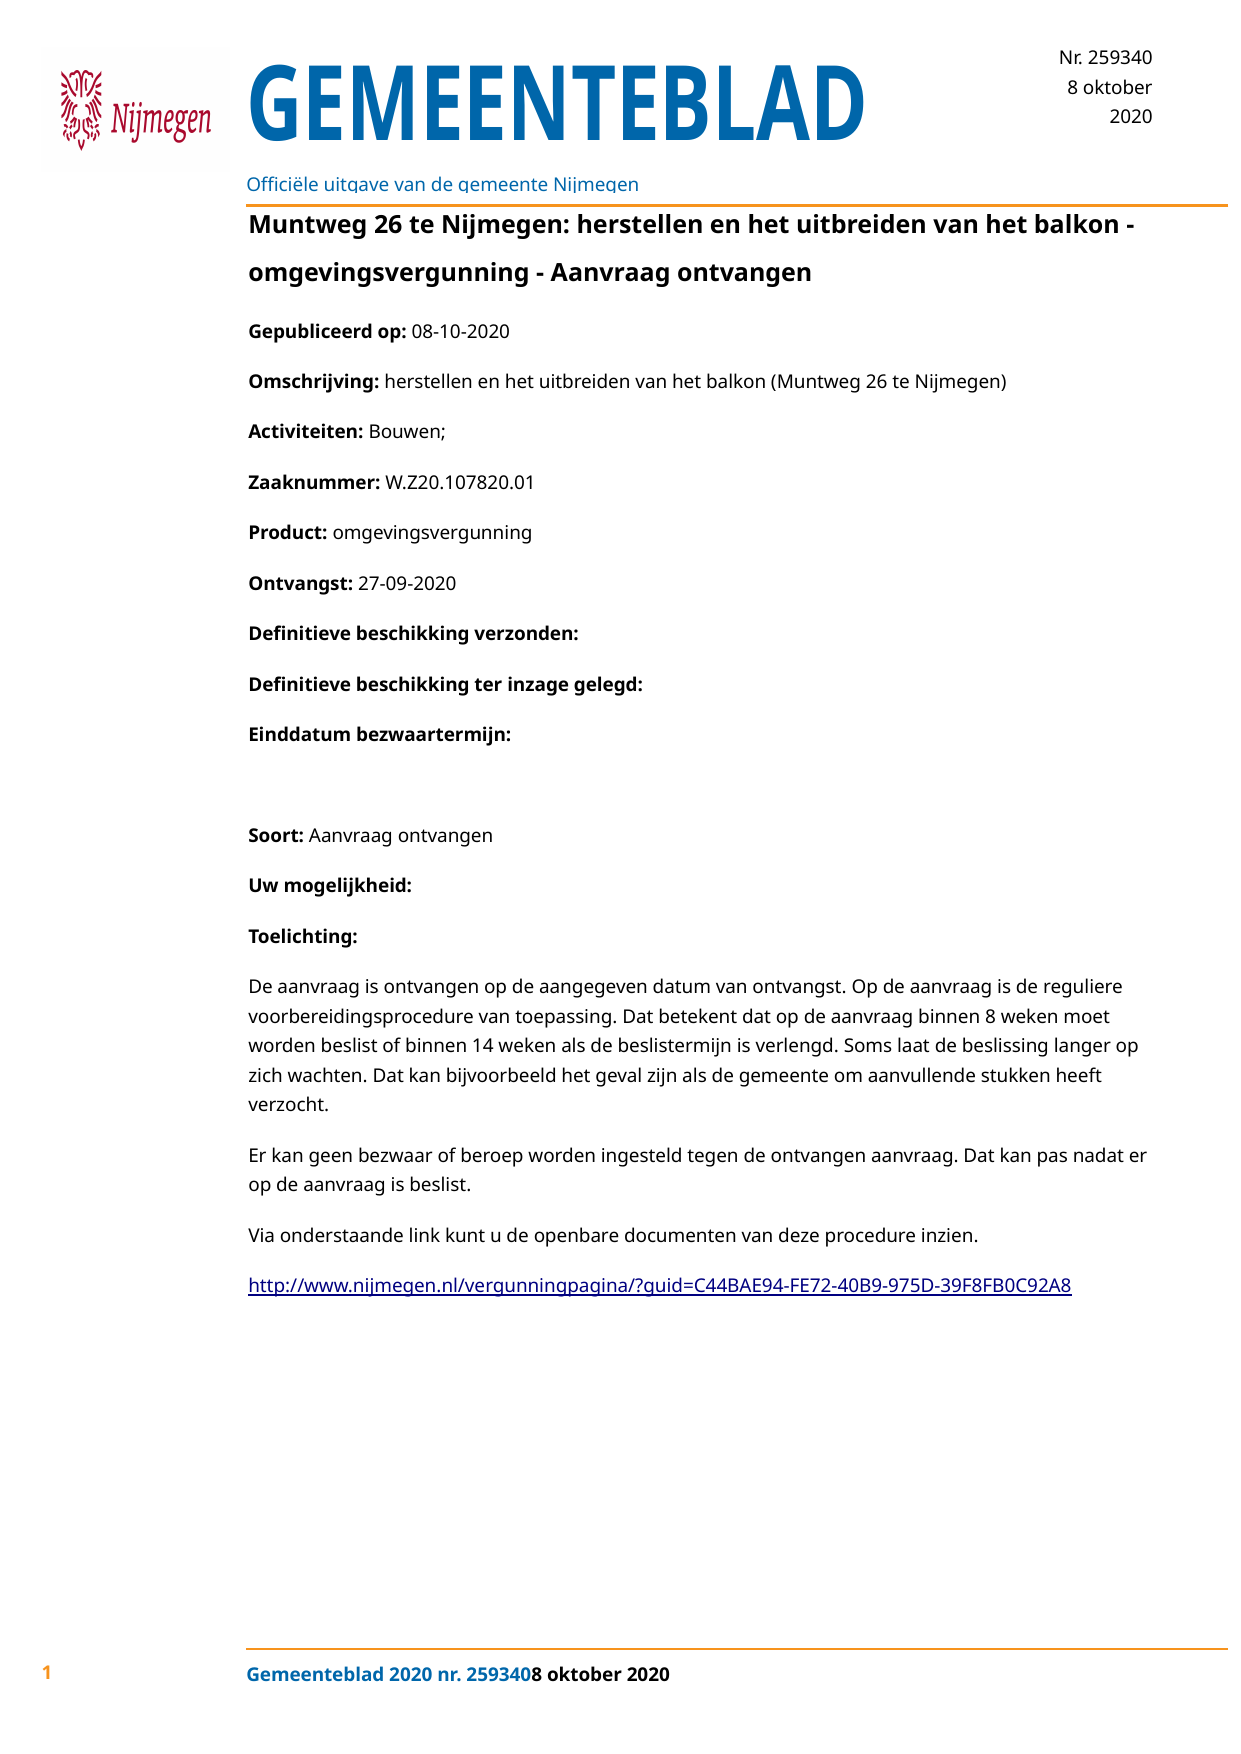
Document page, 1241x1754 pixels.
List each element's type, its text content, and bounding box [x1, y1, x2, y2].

text Gepubliceerd op: 08-10-2020 [248, 318, 1152, 344]
text Product: omgevingsvergunning [248, 519, 1152, 545]
text Er kan geen bezwaar of beroep worden ingesteld tegen de ontvangen aanvraag. Dat kan pas nadat er op de aanvraag is beslist. [248, 1142, 1152, 1197]
text http://www.nijmegen.nl/vergunningpagina/?guid=C44BAE94-FE72-40B9-975D-39F8FB0C92A8 [248, 1272, 1152, 1298]
text Muntweg 26 te Nijmegen: herstellen en het uitbreiden van het balkon - omgevingsvergunning - Aanvraag ontvangen [248, 207, 1152, 288]
text Activiteiten: Bouwen; [248, 419, 1152, 444]
text Einddatum bezwaartermijn: [248, 721, 1152, 747]
text De aanvraag is ontvangen op de aangegeven datum van ontvangst. Op de aanvraag is de reguliere voorbereidingsprocedure van toepassing. Dat betekent dat op de aanvraag binnen 8 weken moet worden beslist of binnen 14 weken als de beslistermijn is verlengd. Soms laat de beslissing langer op zich wachten. Dat kan bijvoorbeeld het geval zijn als de gemeente om aanvullende stukken heeft verzocht. [248, 973, 1152, 1117]
picture [41, 47, 231, 172]
text Soort: Aanvraag ontvangen [248, 822, 1152, 848]
text Zaaknummer: W.Z20.107820.01 [248, 469, 1152, 495]
text Definitieve beschikking verzonden: [248, 620, 1152, 646]
text Via onderstaande link kunt u de openbare documenten van deze procedure inzien. [248, 1222, 1152, 1248]
text Definitieve beschikking ter inzage gelegd: [248, 671, 1152, 697]
text Toelichting: [248, 923, 1152, 949]
text Omschrijving: herstellen en het uitbreiden van het balkon (Muntweg 26 te Nijmegen) [248, 368, 1152, 394]
text Ontvangst: 27-09-2020 [248, 570, 1152, 596]
text Uw mogelijkheid: [248, 872, 1152, 898]
